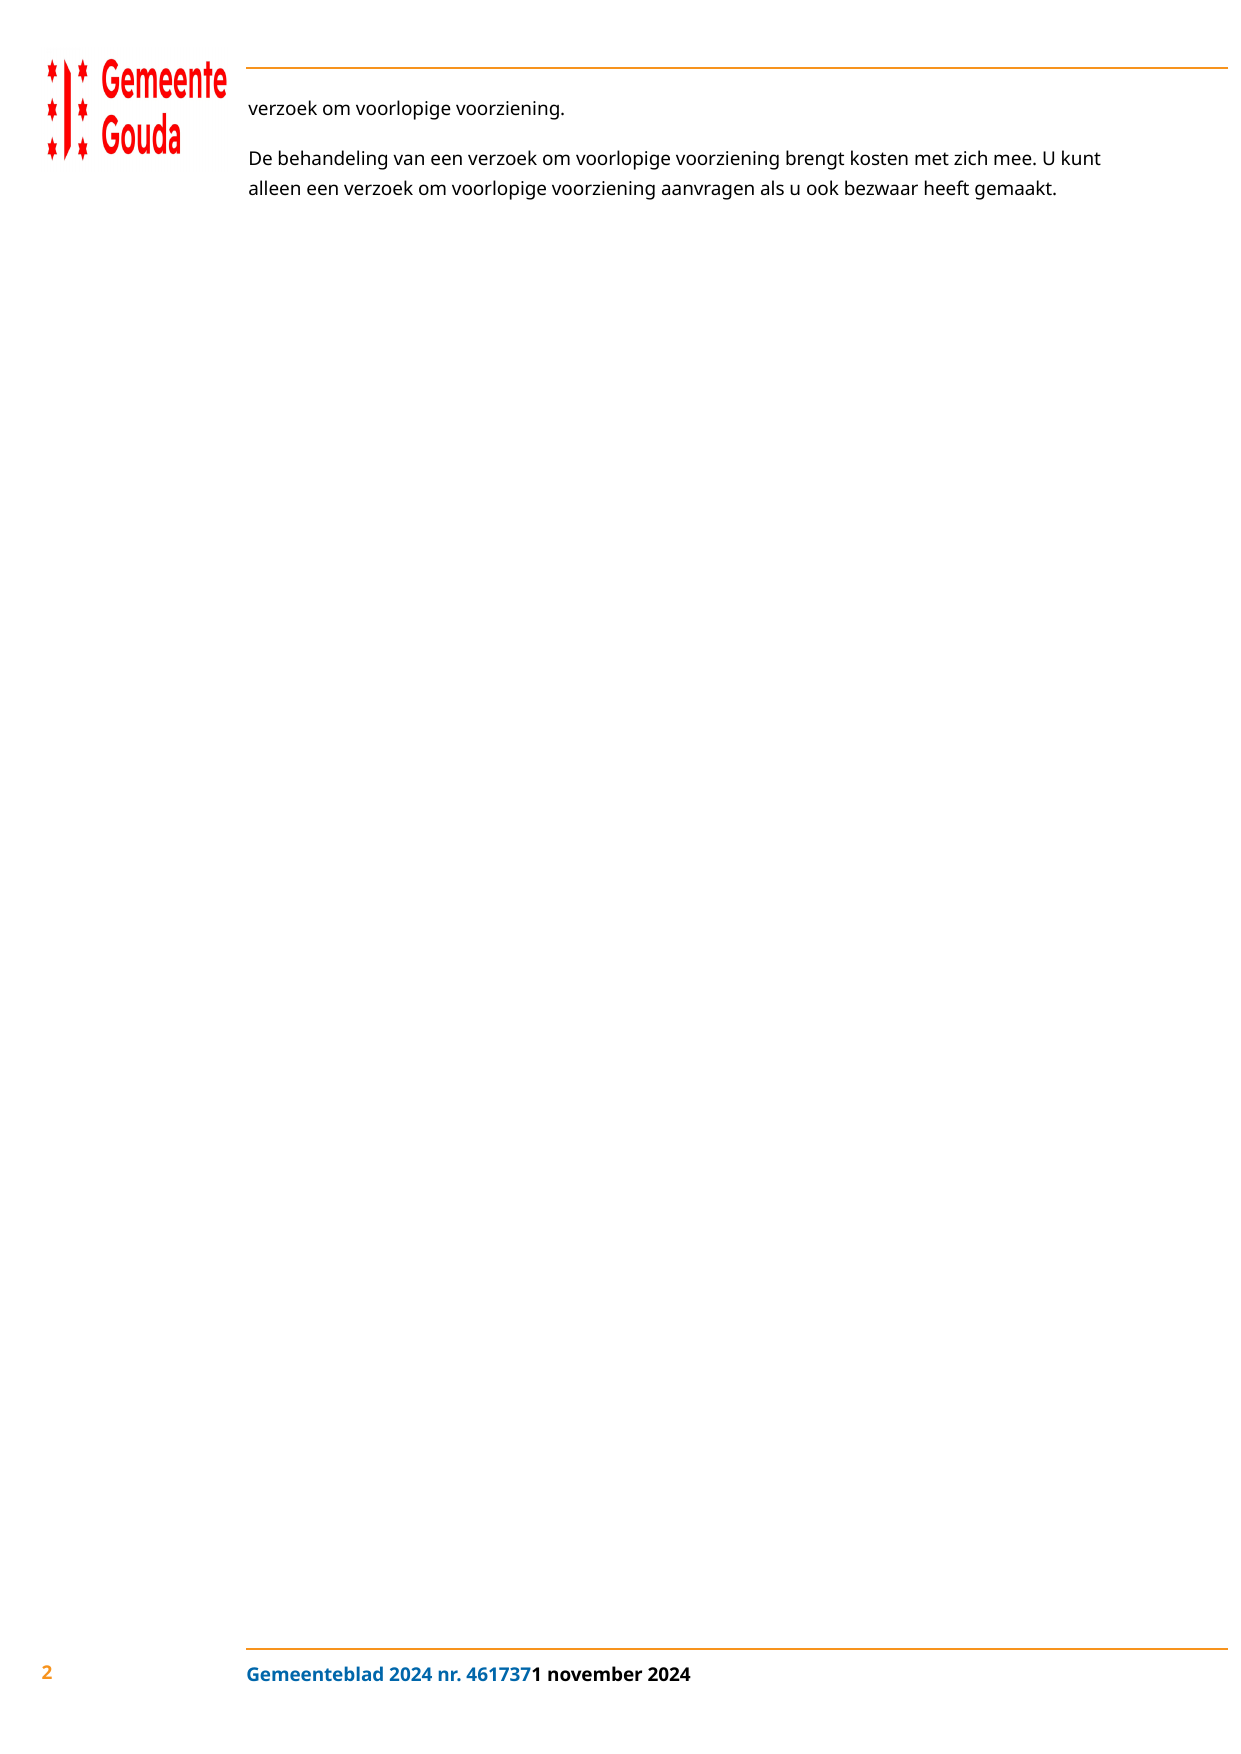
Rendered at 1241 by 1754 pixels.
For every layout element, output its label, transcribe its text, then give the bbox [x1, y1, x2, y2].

picture [41, 47, 231, 172]
text De behandeling van een verzoek om voorlopige voorziening brengt kosten met zich mee. U kunt alleen een verzoek om voorlopige voorziening aanvragen als u ook bezwaar heeft gemaakt. [248, 145, 1152, 201]
text verzoek om voorlopige voorziening. [248, 95, 1152, 121]
